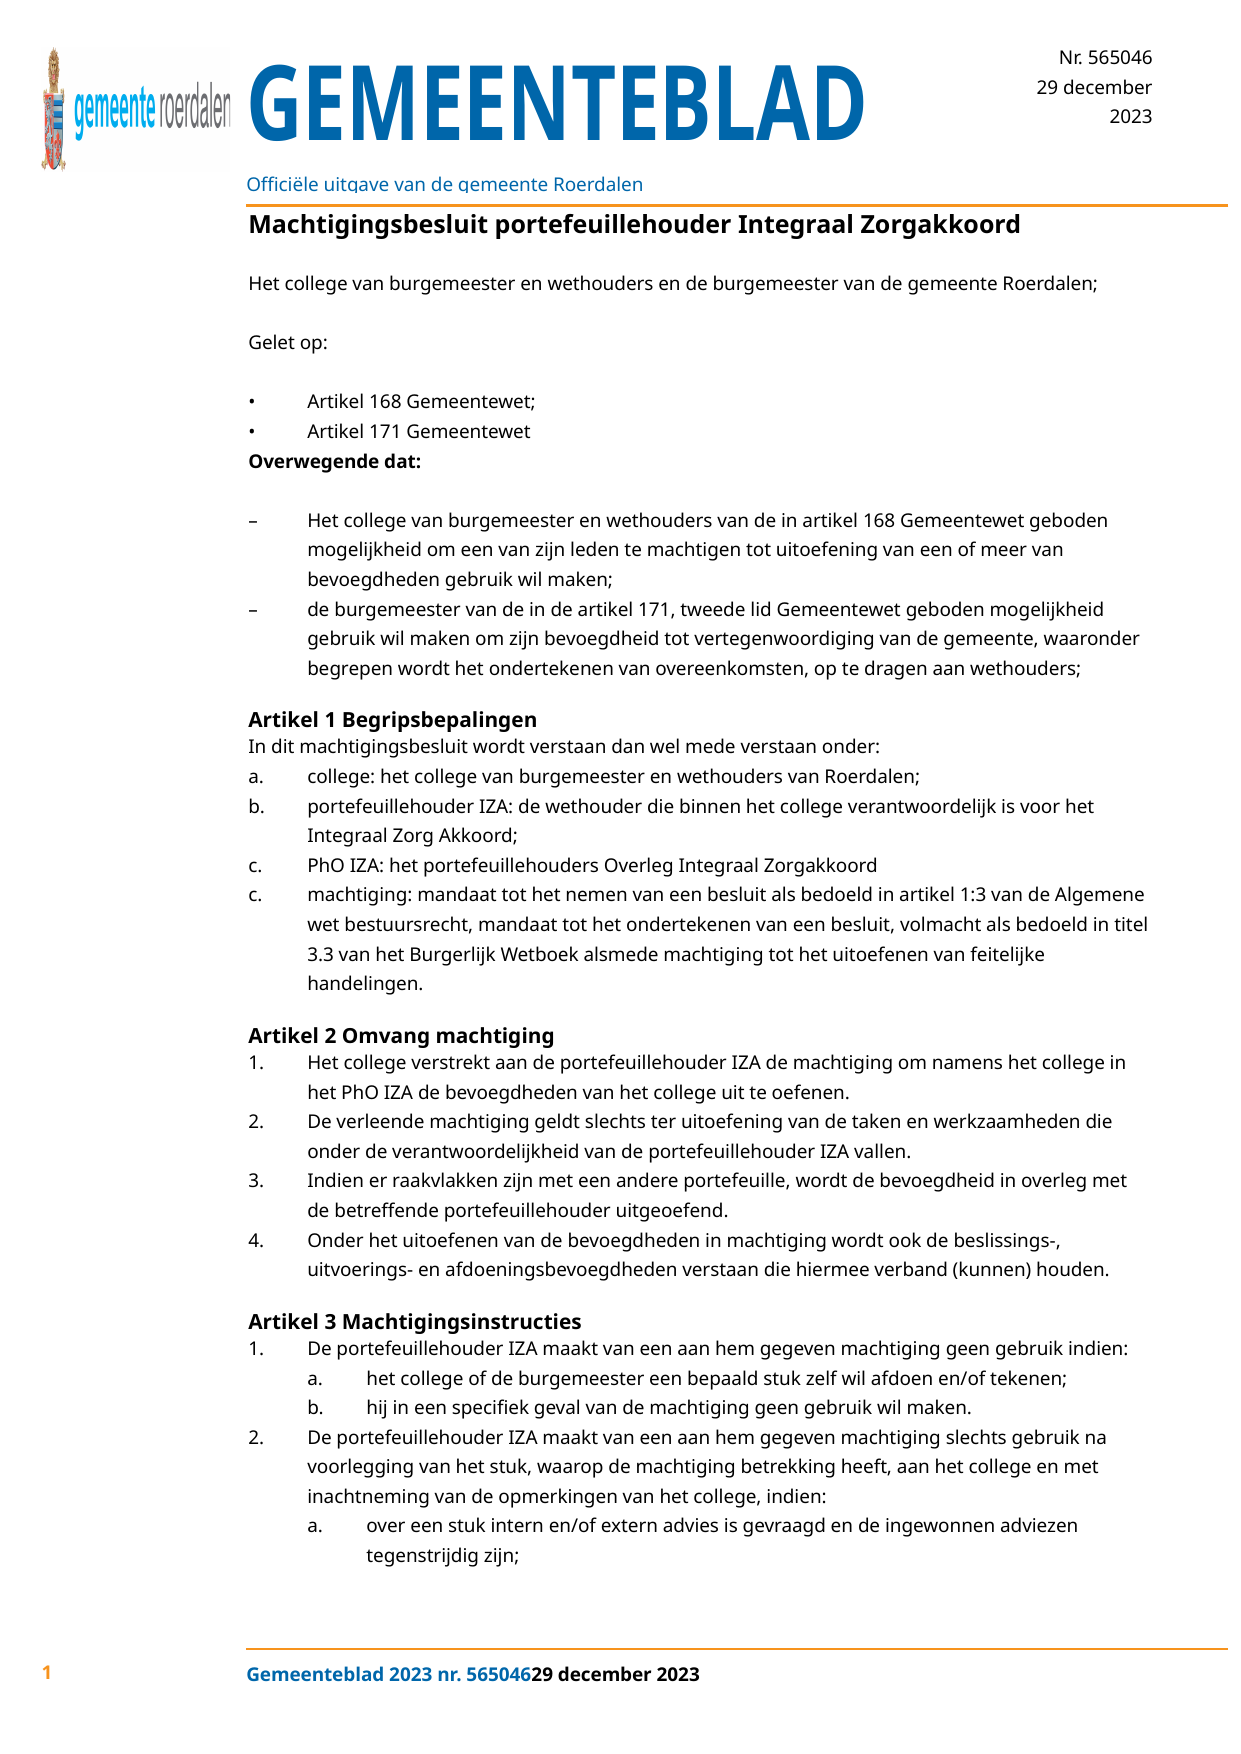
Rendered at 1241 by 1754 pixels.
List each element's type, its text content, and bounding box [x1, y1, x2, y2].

text In dit machtigingsbesluit wordt verstaan dan wel mede verstaan onder: [248, 734, 1152, 759]
list de burgemeester van de in de artikel 171, tweede lid Gemeentewet geboden mogelijkheid gebruik wil maken om zijn bevoegdheid tot vertegenwoordiging van de gemeente, waaronder begrepen wordt het ondertekenen van overeenkomsten, op te dragen aan wethouders; [248, 596, 1152, 681]
list portefeuillehouder IZA: de wethouder die binnen het college verantwoordelijk is voor het Integraal Zorg Akkoord; [248, 793, 1152, 848]
list over een stuk intern en/of extern advies is gevraagd en de ingewonnen adviezen tegenstrijdig zijn; [307, 1513, 1152, 1568]
picture [41, 47, 231, 172]
list De portefeuillehouder IZA maakt van een aan hem gegeven machtiging geen gebruik indien: [248, 1335, 1152, 1361]
list hij in een specifiek geval van de machtiging geen gebruik wil maken. [307, 1394, 1152, 1420]
list Artikel 168 Gemeentewet; [248, 389, 1152, 414]
text Artikel 3 Machtigingsinstructies [248, 1307, 1152, 1335]
list De verleende machtiging geldt slechts ter uitoefening van de taken en werkzaamheden die onder de verantwoordelijkheid van de portefeuillehouder IZA vallen. [248, 1108, 1152, 1164]
text Machtigingsbesluit portefeuillehouder Integraal Zorgakkoord [248, 207, 1152, 241]
list college: het college van burgemeester en wethouders van Roerdalen; [248, 763, 1152, 789]
text Het college van burgemeester en wethouders en de burgemeester van de gemeente Roerdalen; [248, 270, 1152, 296]
list Artikel 171 Gemeentewet [248, 418, 1152, 444]
list Het college van burgemeester en wethouders van de in artikel 168 Gemeentewet geboden mogelijkheid om een van zijn leden te machtigen tot uitoefening van een of meer van bevoegdheden gebruik wil maken; [248, 507, 1152, 592]
list Het college verstrekt aan de portefeuillehouder IZA de machtiging om namens het college in het PhO IZA de bevoegdheden van het college uit te oefenen. [248, 1049, 1152, 1104]
list Indien er raakvlakken zijn met een andere portefeuille, wordt de bevoegdheid in overleg met de betreffende portefeuillehouder uitgeoefend. [248, 1168, 1152, 1223]
text Artikel 1 Begripsbepalingen [248, 705, 1152, 734]
list PhO IZA: het portefeuillehouders Overleg Integraal Zorgakkoord [248, 852, 1152, 878]
list het college of de burgemeester een bepaald stuk zelf wil afdoen en/of tekenen; [307, 1365, 1152, 1391]
text Artikel 2 Omvang machtiging [248, 1021, 1152, 1049]
list Onder het uitoefenen van de bevoegdheden in machtiging wordt ook de beslissings-, uitvoerings- en afdoeningsbevoegdheden verstaan die hiermee verband (kunnen) houden. [248, 1227, 1152, 1282]
list De portefeuillehouder IZA maakt van een aan hem gegeven machtiging slechts gebruik na voorlegging van het stuk, waarop de machtiging betrekking heeft, aan het college en met inachtneming van de opmerkingen van het college, indien: [248, 1424, 1152, 1509]
text Overwegende dat: [248, 448, 1152, 473]
list machtiging: mandaat tot het nemen van een besluit als bedoeld in artikel 1:3 van de Algemene wet bestuursrecht, mandaat tot het ondertekenen van een besluit, volmacht als bedoeld in titel 3.3 van het Burgerlijk Wetboek alsmede machtiging tot het uitoefenen van feitelijke handelingen. [248, 882, 1152, 996]
text Gelet op: [248, 329, 1152, 355]
